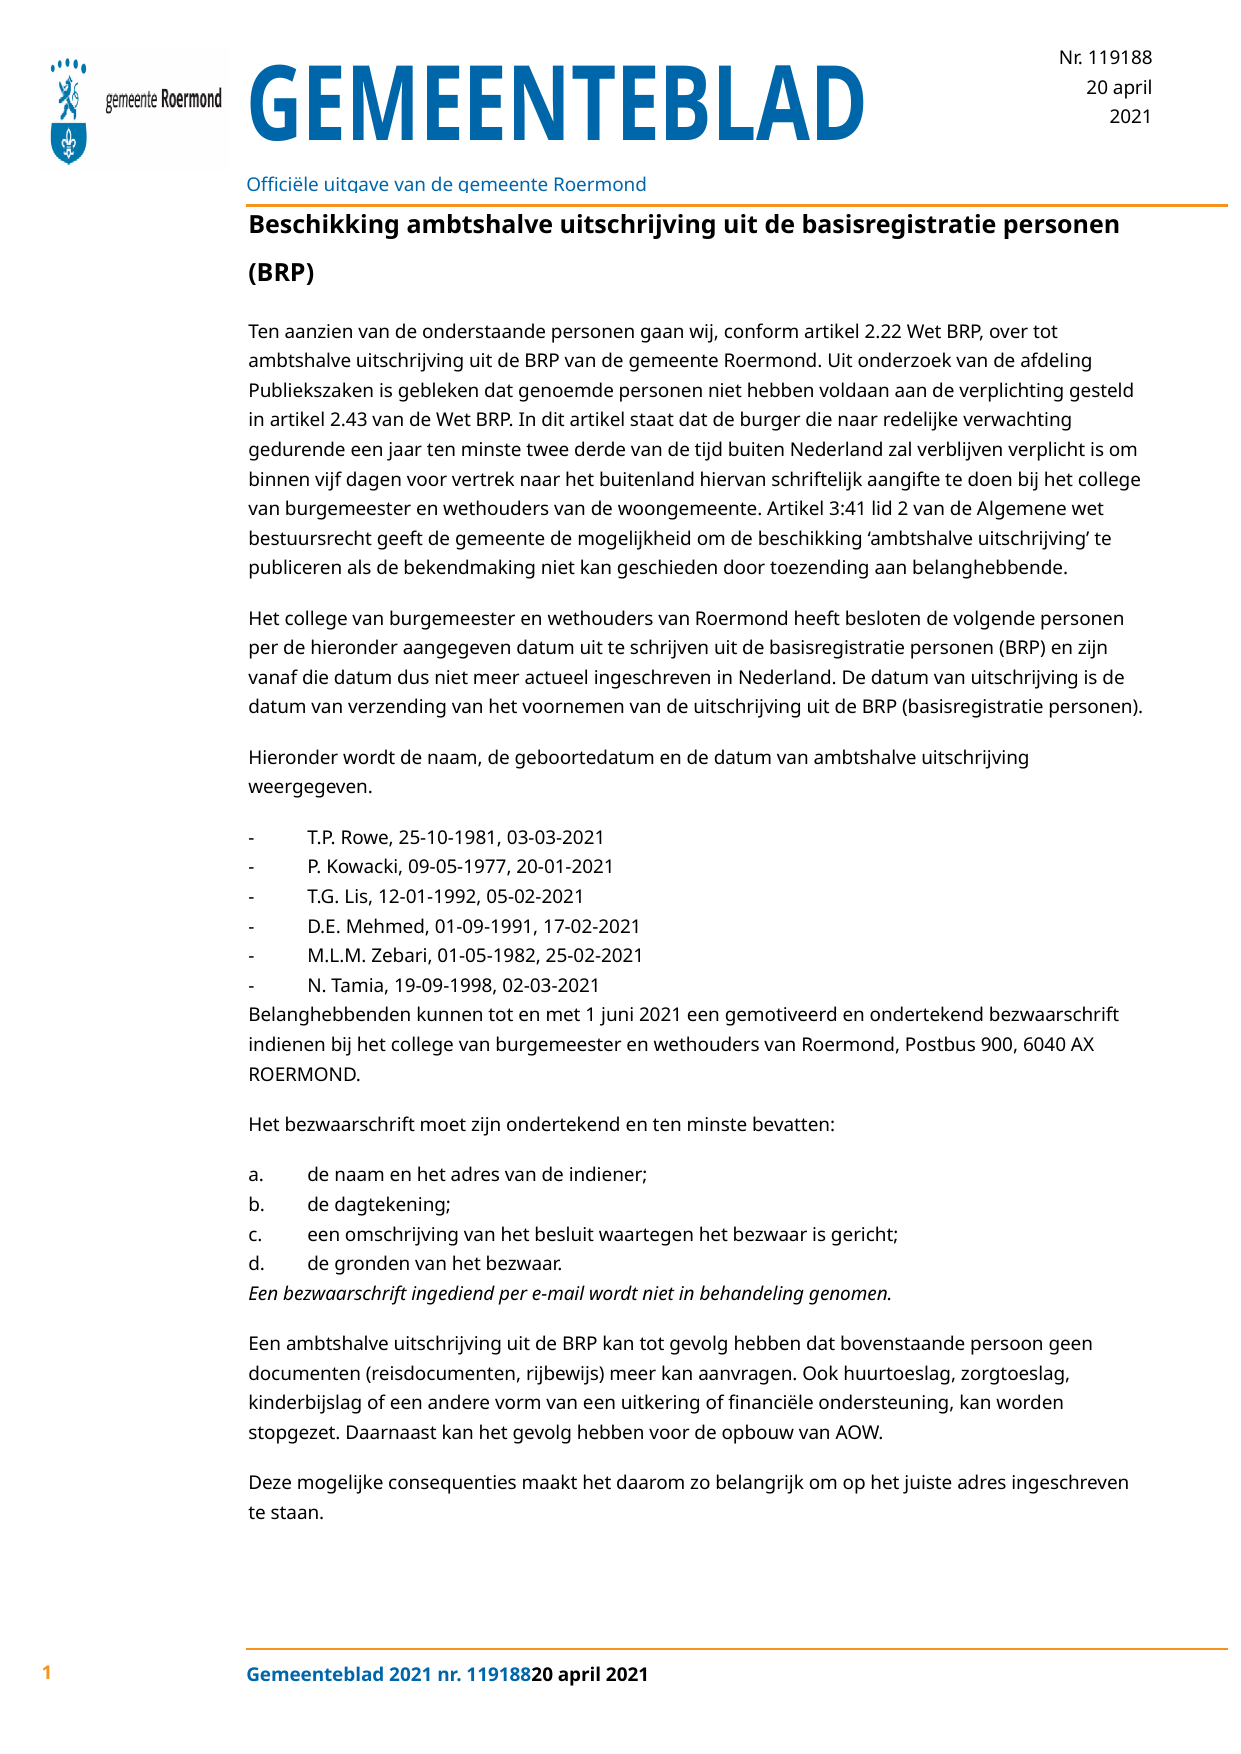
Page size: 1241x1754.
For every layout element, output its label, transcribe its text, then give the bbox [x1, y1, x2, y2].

text Het bezwaarschrift moet zijn ondertekend en ten minste bevatten: [248, 1111, 1152, 1137]
list T.P. Rowe, 25-10-1981, 03-03-2021 [248, 824, 1152, 850]
list P. Kowacki, 09-05-1977, 20-01-2021 [248, 854, 1152, 879]
list de dagtekening; [248, 1191, 1152, 1217]
picture [41, 47, 231, 172]
text Het college van burgemeester en wethouders van Roermond heeft besloten de volgende personen per de hieronder aangegeven datum uit te schrijven uit de basisregistratie personen (BRP) en zijn vanaf die datum dus niet meer actueel ingeschreven in Nederland. De datum van uitschrijving is de datum van verzending van het voornemen van de uitschrijving uit de BRP (basisregistratie personen). [248, 605, 1152, 719]
text Een bezwaarschrift ingediend per e-mail wordt niet in behandeling genomen. [248, 1280, 1152, 1306]
list D.E. Mehmed, 01-09-1991, 17-02-2021 [248, 913, 1152, 939]
text Belanghebbenden kunnen tot en met 1 juni 2021 een gemotiveerd en ondertekend bezwaarschrift indienen bij het college van burgemeester en wethouders van Roermond, Postbus 900, 6040 AX ROERMOND. [248, 1002, 1152, 1087]
text Ten aanzien van de onderstaande personen gaan wij, conform artikel 2.22 Wet BRP, over tot ambtshalve uitschrijving uit de BRP van de gemeente Roermond. Uit onderzoek van de afdeling Publiekszaken is gebleken dat genoemde personen niet hebben voldaan aan de verplichting gesteld in artikel 2.43 van de Wet BRP. In dit artikel staat dat de burger die naar redelijke verwachting gedurende een jaar ten minste twee derde van de tijd buiten Nederland zal verblijven verplicht is om binnen vijf dagen voor vertrek naar het buitenland hiervan schriftelijk aangifte te doen bij het college van burgemeester en wethouders van de woongemeente. Artikel 3:41 lid 2 van de Algemene wet bestuursrecht geeft de gemeente de mogelijkheid om de beschikking ‘ambtshalve uitschrijving’ te publiceren als de bekendmaking niet kan geschieden door toezending aan belanghebbende. [248, 318, 1152, 580]
list een omschrijving van het besluit waartegen het bezwaar is gericht; [248, 1221, 1152, 1247]
list M.L.M. Zebari, 01-05-1982, 25-02-2021 [248, 942, 1152, 968]
list T.G. Lis, 12-01-1992, 05-02-2021 [248, 883, 1152, 909]
list de gronden van het bezwaar. [248, 1250, 1152, 1276]
text Deze mogelijke consequenties maakt het daarom zo belangrijk om op het juiste adres ingeschreven te staan. [248, 1469, 1152, 1525]
list N. Tamia, 19-09-1998, 02-03-2021 [248, 972, 1152, 998]
text Een ambtshalve uitschrijving uit de BRP kan tot gevolg hebben dat bovenstaande persoon geen documenten (reisdocumenten, rijbewijs) meer kan aanvragen. Ook huurtoeslag, zorgtoeslag, kinderbijslag of een andere vorm van een uitkering of financiële ondersteuning, kan worden stopgezet. Daarnaast kan het gevolg hebben voor de opbouw van AOW. [248, 1330, 1152, 1445]
text Hieronder wordt de naam, de geboortedatum en de datum van ambtshalve uitschrijving weergegeven. [248, 744, 1152, 799]
list de naam en het adres van de indiener; [248, 1162, 1152, 1187]
text Beschikking ambtshalve uitschrijving uit de basisregistratie personen (BRP) [248, 207, 1152, 288]
